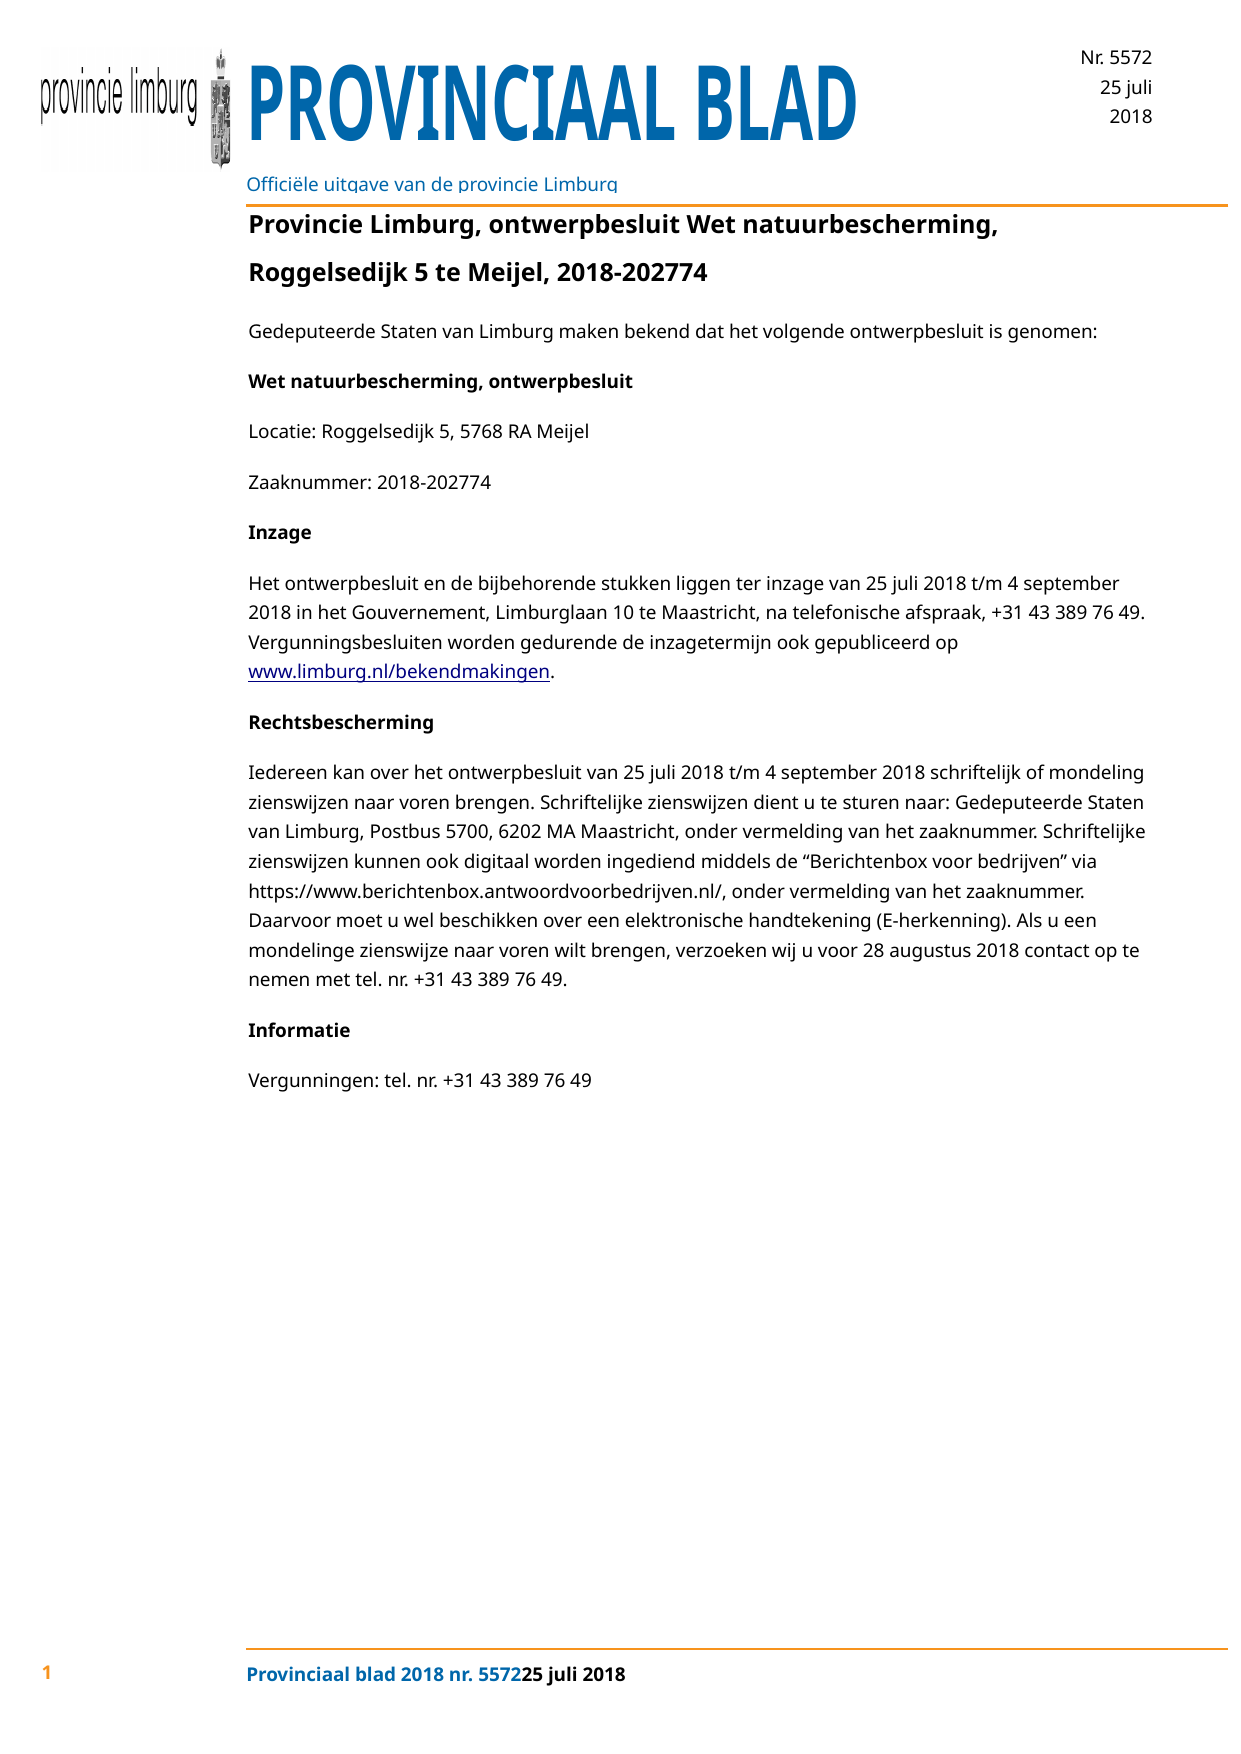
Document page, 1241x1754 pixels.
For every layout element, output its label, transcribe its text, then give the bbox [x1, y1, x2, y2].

text Wet natuurbescherming, ontwerpbesluit [248, 368, 1152, 394]
text Rechtsbescherming [248, 709, 1152, 735]
text Gedeputeerde Staten van Limburg maken bekend dat het volgende ontwerpbesluit is genomen: [248, 318, 1152, 344]
text Inzage [248, 519, 1152, 545]
text Het ontwerpbesluit en de bijbehorende stukken liggen ter inzage van 25 juli 2018 t/m 4 september 2018 in het Gouvernement, Limburglaan 10 te Maastricht, na telefonische afspraak, +31 43 389 76 49. Vergunningsbesluiten worden gedurende de inzagetermijn ook gepubliceerd op www.limburg.nl/bekendmakingen. [248, 570, 1152, 684]
text Provincie Limburg, ontwerpbesluit Wet natuurbescherming, Roggelsedijk 5 te Meijel, 2018-202774 [248, 207, 1152, 288]
text Locatie: Roggelsedijk 5, 5768 RA Meijel [248, 419, 1152, 444]
picture [41, 47, 231, 172]
text Zaaknummer: 2018-202774 [248, 469, 1152, 495]
text Informatie [248, 1017, 1152, 1043]
text Iedereen kan over het ontwerpbesluit van 25 juli 2018 t/m 4 september 2018 schriftelijk of mondeling zienswijzen naar voren brengen. Schriftelijke zienswijzen dient u te sturen naar: Gedeputeerde Staten van Limburg, Postbus 5700, 6202 MA Maastricht, onder vermelding van het zaaknummer. Schriftelijke zienswijzen kunnen ook digitaal worden ingediend middels de “Berichtenbox voor bedrijven” via https://www.berichtenbox.antwoordvoorbedrijven.nl/, onder vermelding van het zaaknummer. Daarvoor moet u wel beschikken over een elektronische handtekening (E-herkenning). Als u een mondelinge zienswijze naar voren wilt brengen, verzoeken wij u voor 28 augustus 2018 contact op te nemen met tel. nr. +31 43 389 76 49. [248, 759, 1152, 992]
text Vergunningen: tel. nr. +31 43 389 76 49 [248, 1067, 1152, 1093]
